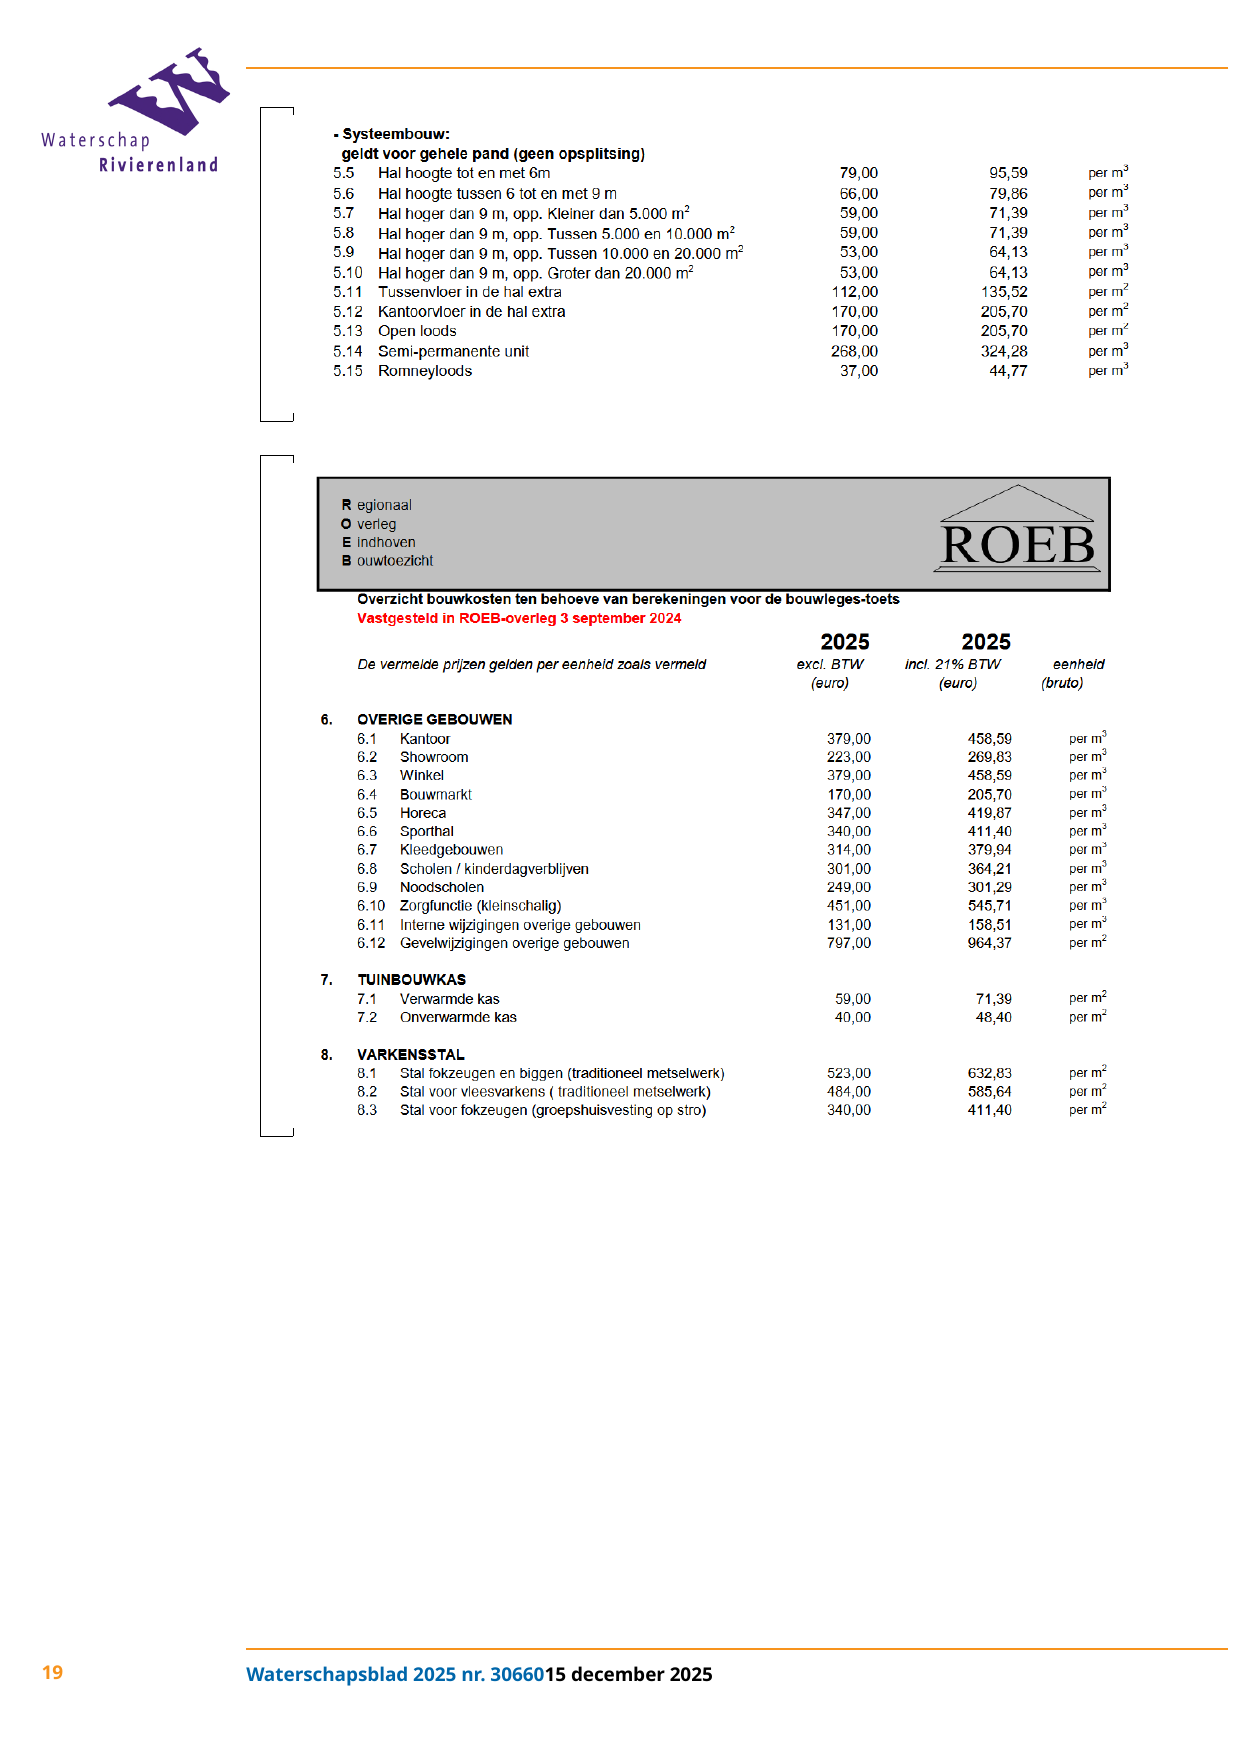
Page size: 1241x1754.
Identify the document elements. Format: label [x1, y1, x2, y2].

picture [268, 463, 1173, 1128]
picture [41, 47, 231, 172]
picture [268, 115, 1173, 413]
